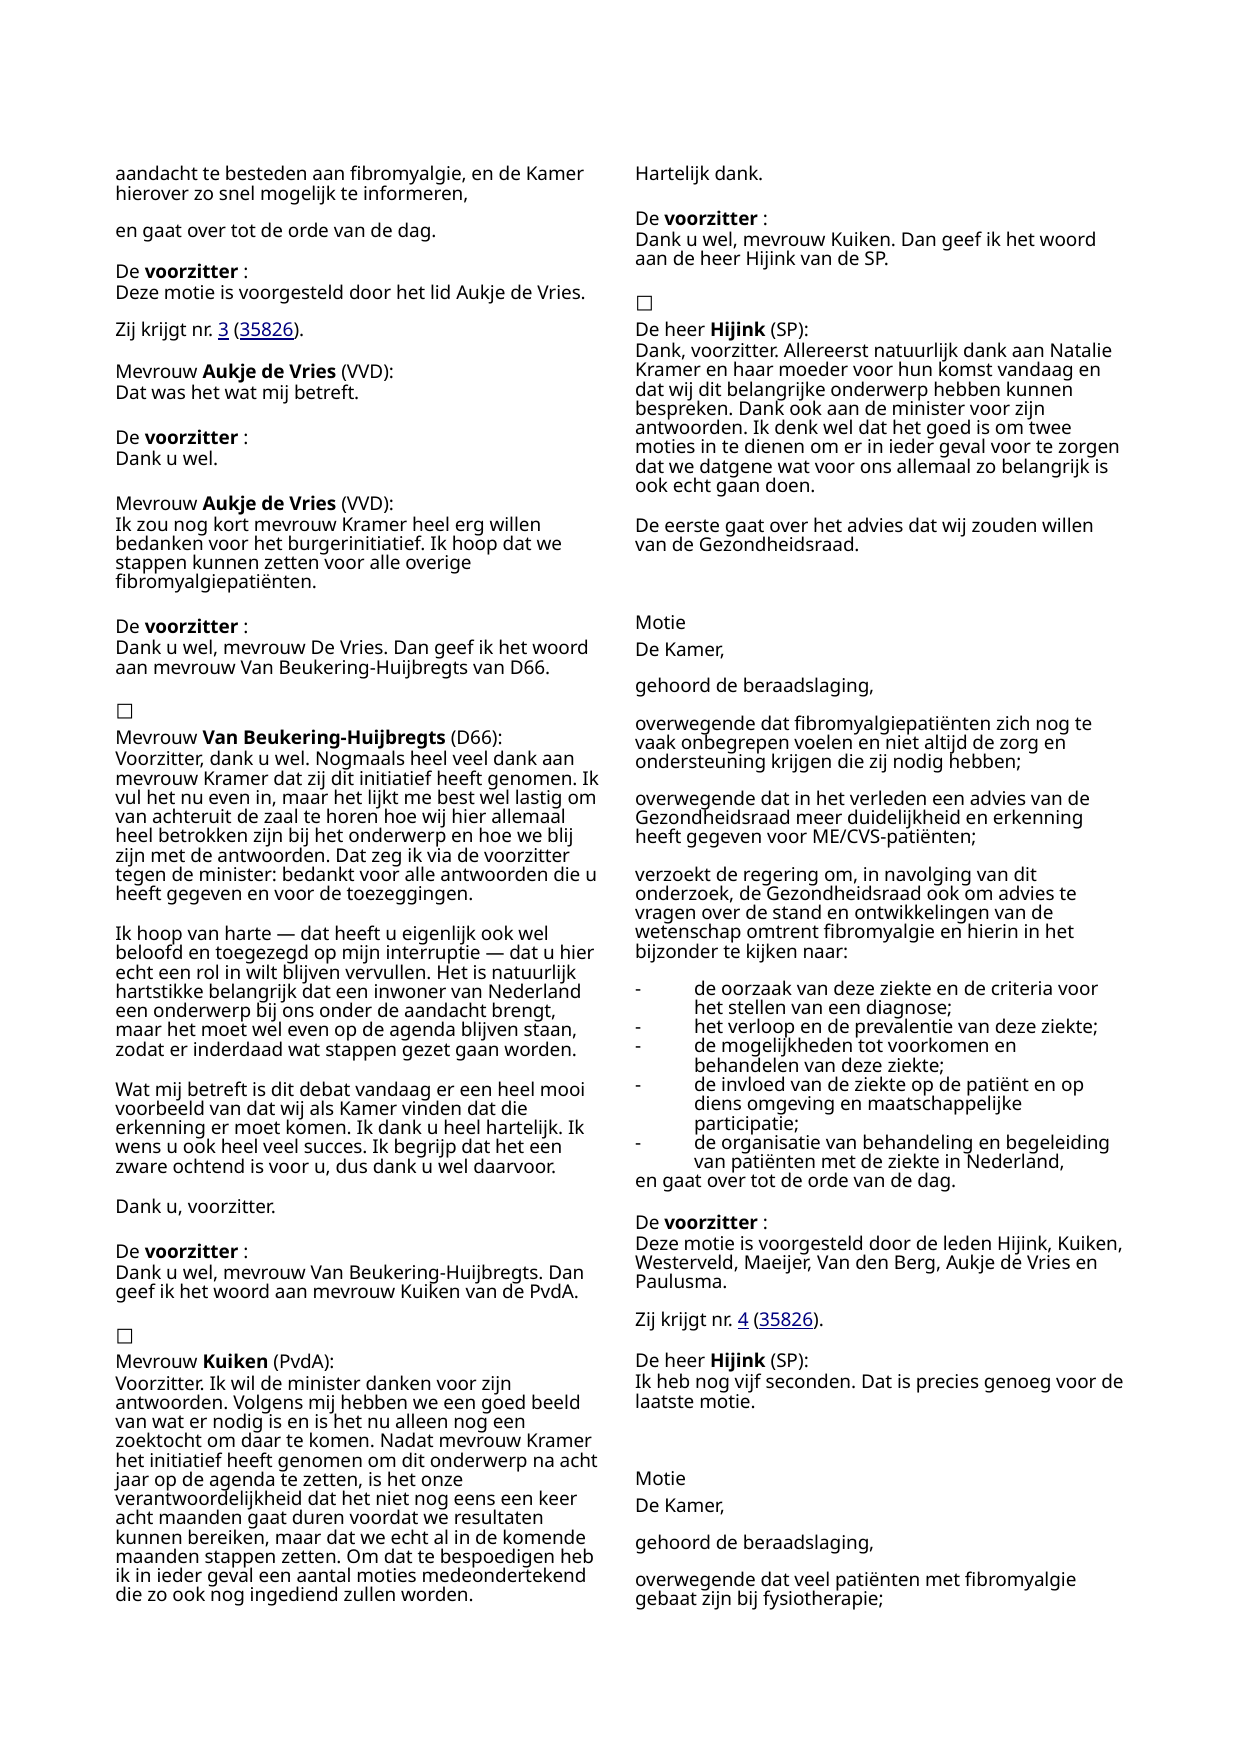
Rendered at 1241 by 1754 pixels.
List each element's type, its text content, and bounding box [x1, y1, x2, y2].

text Dank, voorzitter. Allereerst natuurlijk dank aan Natalie Kramer en haar moeder voor hun komst vandaag en dat wij dit belangrijke onderwerp hebben kunnen bespreken. Dank ook aan de minister voor zijn antwoorden. Ik denk wel dat het goed is om twee moties in te dienen om er in ieder geval voor te zorgen dat we datgene wat voor ons allemaal zo belangrijk is ook echt gaan doen. [635, 342, 1125, 496]
text aandacht te besteden aan fibromyalgie, en de Kamer hierover zo snel mogelijk te informeren, [115, 165, 605, 204]
text Wat mij betreft is dit debat vandaag er een heel mooi voorbeeld van dat wij als Kamer vinden dat die erkenning er moet komen. Ik dank u heel hartelijk. Ik wens u ook heel veel succes. Ik begrijp dat het een zware ochtend is voor u, dus dank u wel daarvoor. [115, 1081, 605, 1177]
text Deze motie is voorgesteld door de leden Hijink, Kuiken, Westerveld, Maeijer, Van den Berg, Aukje de Vries en Paulusma. [635, 1235, 1125, 1293]
text Hartelijk dank. [635, 165, 1125, 184]
text Deze motie is voorgesteld door het lid Aukje de Vries. [115, 284, 605, 303]
text ⬜ [635, 291, 1125, 316]
list de oorzaak van deze ziekte en de criteria voor het stellen van een diagnose; [635, 979, 1125, 1018]
text Ik heb nog vijf seconden. Dat is precies genoeg voor de laatste motie. [635, 1373, 1125, 1412]
text verzoekt de regering om, in navolging van dit onderzoek, de Gezondheidsraad ook om advies te vragen over de stand en ontwikkelingen van de wetenschap omtrent fibromyalgie en hierin in het bijzonder te kijken naar: [635, 866, 1125, 962]
text Dank u wel. [115, 450, 605, 469]
text De voorzitter : [115, 424, 605, 450]
text Ik hoop van harte — dat heeft u eigenlijk ook wel beloofd en toegezegd op mijn interruptie — dat u hier echt een rol in wilt blijven vervullen. Het is natuurlijk hartstikke belangrijk dat een inwoner van Nederland een onderwerp bij ons onder de aandacht brengt, maar het moet wel even op de agenda blijven staan, zodat er inderdaad wat stappen gezet gaan worden. [115, 925, 605, 1060]
text Voorzitter, dank u wel. Nogmaals heel veel dank aan mevrouw Kramer dat zij dit initiatief heeft genomen. Ik vul het nu even in, maar het lijkt me best wel lastig om van achteruit de zaal te horen hoe wij hier allemaal heel betrokken zijn bij het onderwerp en hoe we blij zijn met de antwoorden. Dat zeg ik via de voorzitter tegen de minister: bedankt voor alle antwoorden die u heeft gegeven en voor de toezeggingen. [115, 750, 605, 904]
list de mogelijkheden tot voorkomen en behandelen van deze ziekte; [635, 1037, 1125, 1076]
text Dat was het wat mij betreft. [115, 384, 605, 403]
text De heer Hijink (SP): [635, 1348, 1125, 1373]
text De heer Hijink (SP): [635, 316, 1125, 342]
text overwegende dat fibromyalgiepatiënten zich nog te vaak onbegrepen voelen en niet altijd de zorg en ondersteuning krijgen die zij nodig hebben; [635, 714, 1125, 772]
text Dank u, voorzitter. [115, 1198, 605, 1217]
text Mevrouw Aukje de Vries (VVD): [115, 358, 605, 384]
text De voorzitter : [115, 1238, 605, 1264]
text De eerste gaat over het advies dat wij zouden willen van de Gezondheidsraad. [635, 517, 1125, 555]
text Ik zou nog kort mevrouw Kramer heel erg willen bedanken voor het burgerinitiatief. Ik hoop dat we stappen kunnen zetten voor alle overige fibromyalgiepatiënten. [115, 516, 605, 593]
text De voorzitter : [115, 258, 605, 284]
list de invloed van de ziekte op de patiënt en op diens omgeving en maatschappelijke participatie; [635, 1076, 1125, 1134]
text Dank u wel, mevrouw De Vries. Dan geef ik het woord aan mevrouw Van Beukering-Huijbregts van D66. [115, 639, 605, 678]
list de organisatie van behandeling en begeleiding van patiënten met de ziekte in Nederland, [635, 1134, 1125, 1172]
text gehoord de beraadslaging, [635, 677, 1125, 697]
text Zij krijgt nr. 3 (35826). [115, 321, 605, 341]
text Mevrouw Aukje de Vries (VVD): [115, 490, 605, 516]
text ⬜ [115, 1323, 605, 1349]
text en gaat over tot de orde van de dag. [115, 222, 605, 241]
text Mevrouw Kuiken (PvdA): [115, 1349, 605, 1374]
text De voorzitter : [635, 1209, 1125, 1235]
text overwegende dat veel patiënten met fibromyalgie gebaat zijn bij fysiotherapie; [635, 1571, 1125, 1609]
text ⬜ [115, 699, 605, 724]
text De Kamer, [635, 1497, 1125, 1516]
text Zij krijgt nr. 4 (35826). [635, 1311, 1125, 1330]
list het verloop en de prevalentie van deze ziekte; [635, 1018, 1125, 1037]
text Motie [635, 609, 1125, 634]
text gehoord de beraadslaging, [635, 1534, 1125, 1553]
text en gaat over tot de orde van de dag. [635, 1172, 1125, 1192]
text Dank u wel, mevrouw Kuiken. Dan geef ik het woord aan de heer Hijink van de SP. [635, 231, 1125, 270]
text De Kamer, [635, 641, 1125, 660]
text De voorzitter : [115, 614, 605, 639]
text Motie [635, 1465, 1125, 1491]
text overwegende dat in het verleden een advies van de Gezondheidsraad meer duidelijkheid en erkenning heeft gegeven voor ME/CVS-patiënten; [635, 790, 1125, 848]
text De voorzitter : [635, 205, 1125, 231]
text Voorzitter. Ik wil de minister danken voor zijn antwoorden. Volgens mij hebben we een goed beeld van wat er nodig is en is het nu alleen nog een zoektocht om daar te komen. Nadat mevrouw Kramer het initiatief heeft genomen om dit onderwerp na acht jaar op de agenda te zetten, is het onze verantwoordelijkheid dat het niet nog eens een keer acht maanden gaat duren voordat we resultaten kunnen bereiken, maar dat we echt al in de komende maanden stappen zetten. Om dat te bespoedigen heb ik in ieder geval een aantal moties medeondertekend die zo ook nog ingediend zullen worden. [115, 1374, 605, 1606]
text Dank u wel, mevrouw Van Beukering-Huijbregts. Dan geef ik het woord aan mevrouw Kuiken van de PvdA. [115, 1264, 605, 1302]
text Mevrouw Van Beukering-Huijbregts (D66): [115, 724, 605, 750]
